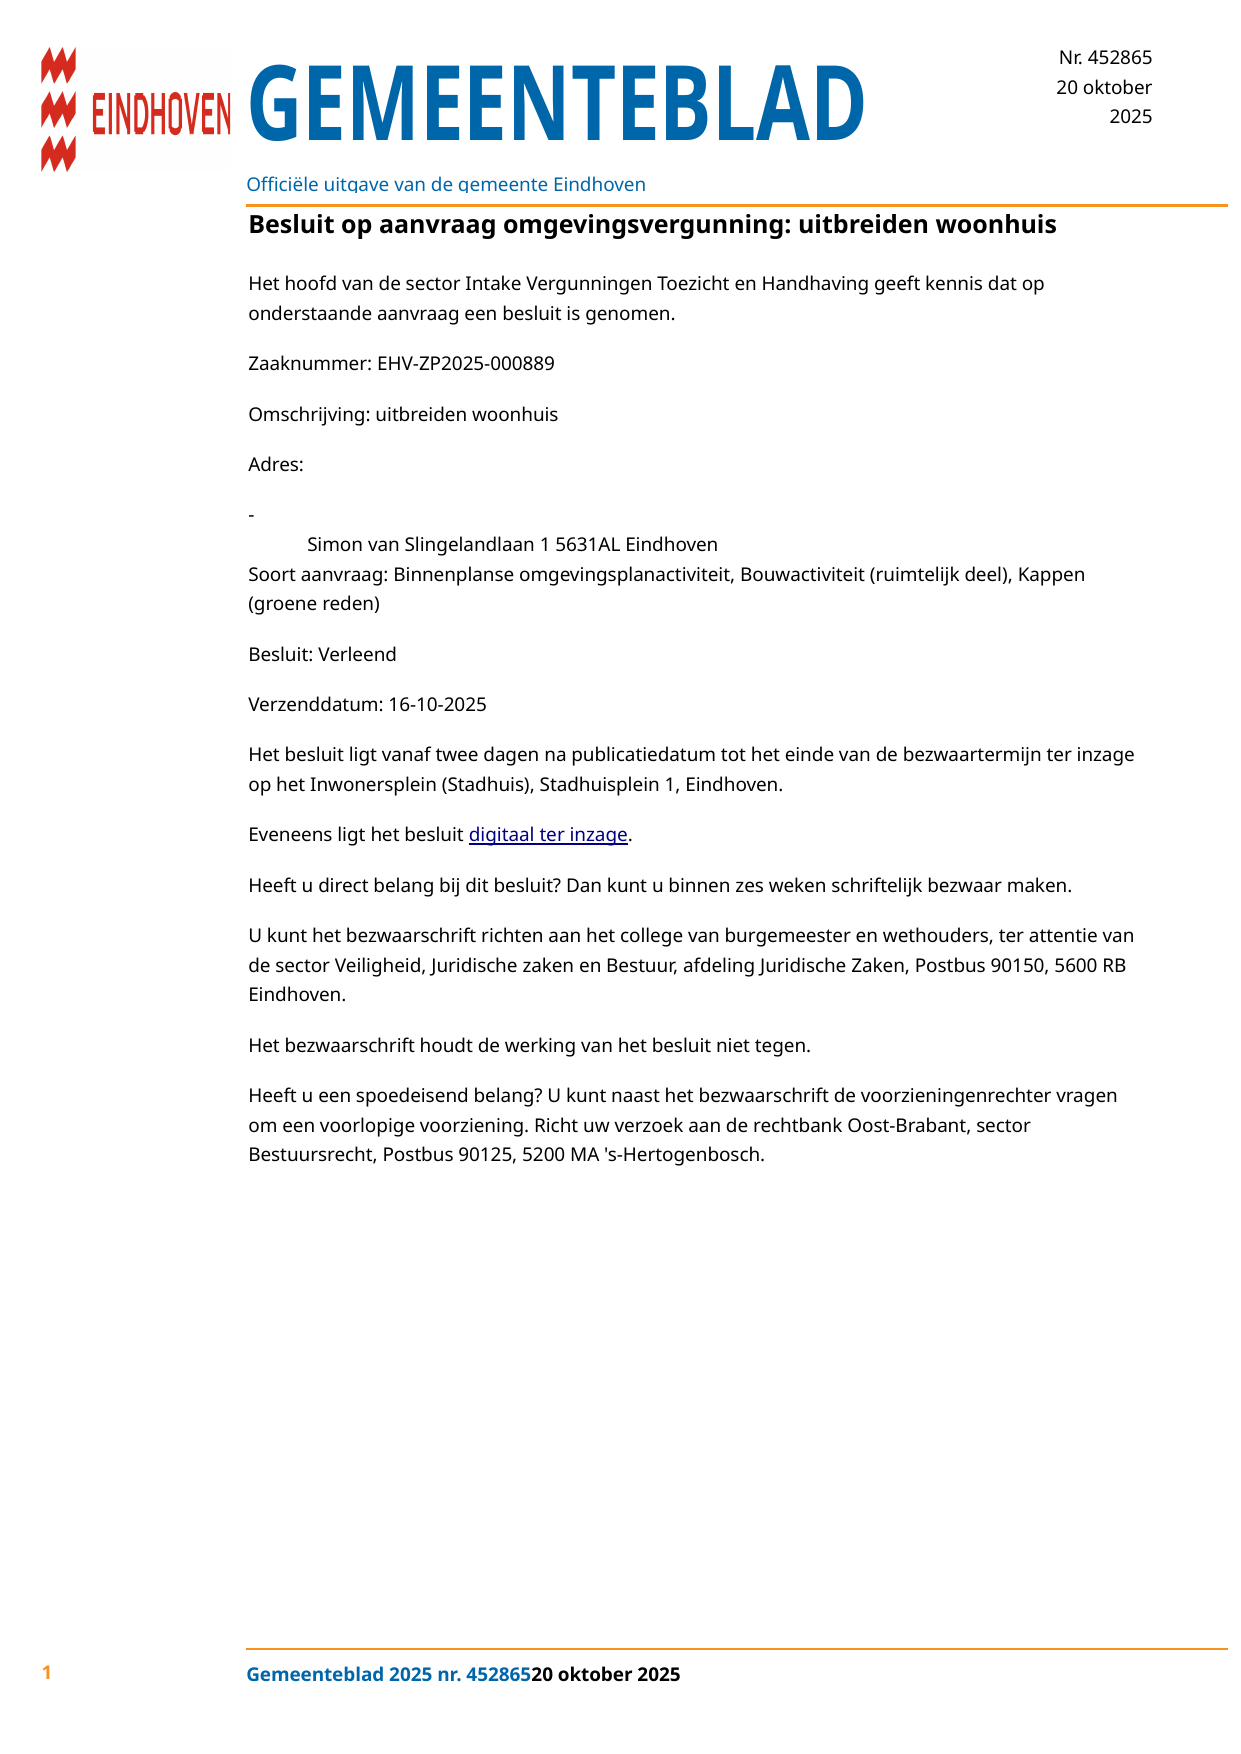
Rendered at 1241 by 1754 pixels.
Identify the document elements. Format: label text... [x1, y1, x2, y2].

text Het bezwaarschrift houdt de werking van het besluit niet tegen. [248, 1032, 1152, 1058]
text Eveneens ligt het besluit digitaal ter inzage. [248, 822, 1152, 847]
text Besluit: Verleend [248, 641, 1152, 666]
text Verzenddatum: 16-10-2025 [248, 691, 1152, 717]
text Heeft u direct belang bij dit besluit? Dan kunt u binnen zes weken schriftelijk bezwaar maken. [248, 872, 1152, 898]
text Omschrijving: uitbreiden woonhuis [248, 401, 1152, 426]
text Soort aanvraag: Binnenplanse omgevingsplanactiviteit, Bouwactiviteit (ruimtelijk deel), Kappen (groene reden) [248, 561, 1152, 616]
text Zaaknummer: EHV-ZP2025-000889 [248, 350, 1152, 376]
text Heeft u een spoedeisend belang? U kunt naast het bezwaarschrift de voorzieningenrechter vragen om een voorlopige voorziening. Richt uw verzoek aan de rechtbank Oost-Brabant, sector Bestuursrecht, Postbus 90125, 5200 MA 's-Hertogenbosch. [248, 1082, 1152, 1167]
text Besluit op aanvraag omgevingsvergunning: uitbreiden woonhuis [248, 207, 1152, 241]
text Adres: [248, 451, 1152, 477]
list Simon van Slingelandlaan 1 5631AL Eindhoven [248, 531, 1152, 557]
text Het besluit ligt vanaf twee dagen na publicatiedatum tot het einde van de bezwaartermijn ter inzage op het Inwonersplein (Stadhuis), Stadhuisplein 1, Eindhoven. [248, 742, 1152, 797]
text U kunt het bezwaarschrift richten aan het college van burgemeester en wethouders, ter attentie van de sector Veiligheid, Juridische zaken en Bestuur, afdeling Juridische Zaken, Postbus 90150, 5600 RB Eindhoven. [248, 922, 1152, 1007]
picture [41, 47, 231, 172]
text Het hoofd van de sector Intake Vergunningen Toezicht en Handhaving geeft kennis dat op onderstaande aanvraag een besluit is genomen. [248, 270, 1152, 326]
